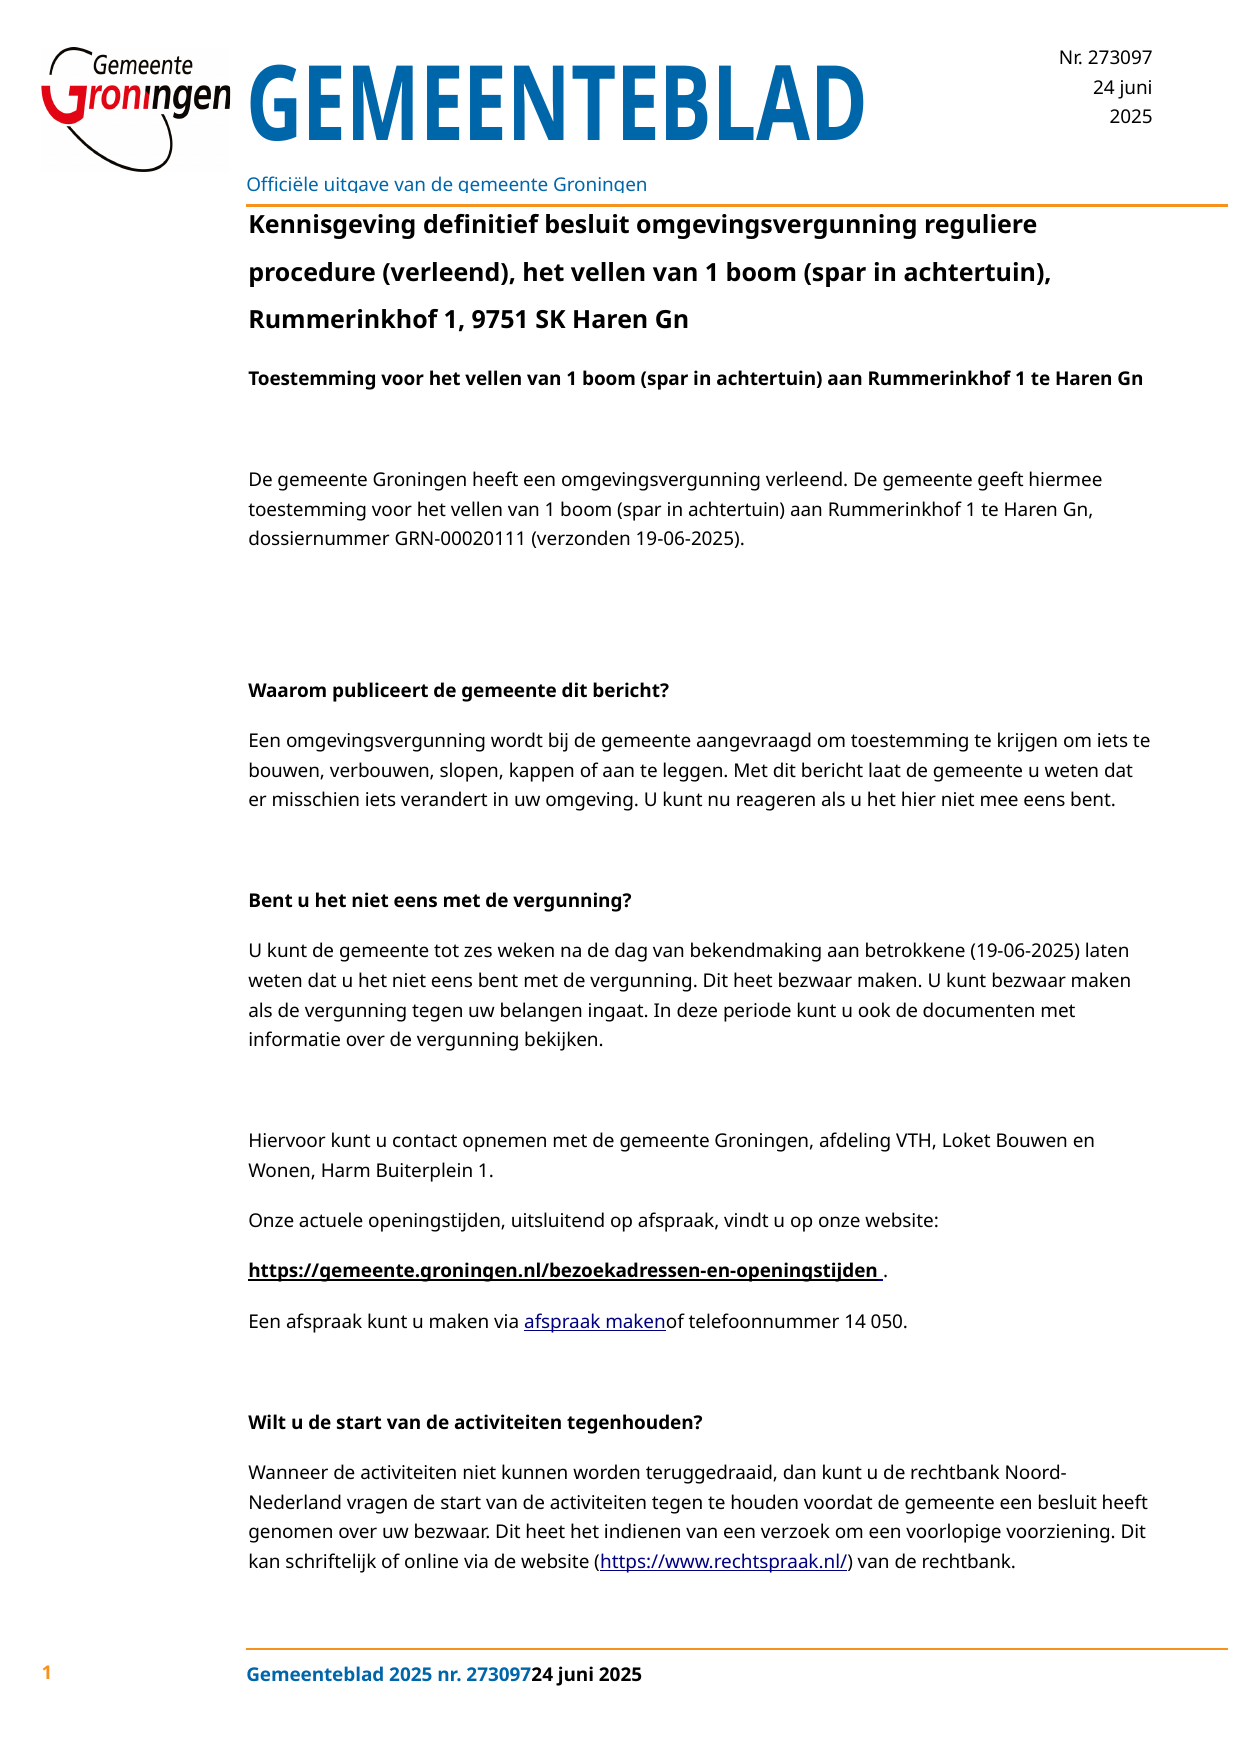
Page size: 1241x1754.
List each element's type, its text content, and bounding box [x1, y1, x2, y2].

text https://gemeente.groningen.nl/bezoekadressen-en-openingstijden . [248, 1258, 1152, 1283]
text U kunt de gemeente tot zes weken na de dag van bekendmaking aan betrokkene (19-06-2025) laten weten dat u het niet eens bent met de vergunning. Dit heet bezwaar maken. U kunt bezwaar maken als de vergunning tegen uw belangen ingaat. In deze periode kunt u ook de documenten met informatie over de vergunning bekijken. [248, 938, 1152, 1052]
text Onze actuele openingstijden, uitsluitend op afspraak, vindt u op onze website: [248, 1207, 1152, 1233]
picture [41, 47, 231, 172]
text Waarom publiceert de gemeente dit bericht? [248, 677, 1152, 702]
text De gemeente Groningen heeft een omgevingsvergunning verleend. De gemeente geeft hiermee toestemming voor het vellen van 1 boom (spar in achtertuin) aan Rummerinkhof 1 te Haren Gn, dossiernummer GRN-00020111 (verzonden 19-06-2025). [248, 466, 1152, 551]
text Wanneer de activiteiten niet kunnen worden teruggedraaid, dan kunt u de rechtbank Noord-Nederland vragen de start van de activiteiten tegen te houden voordat de gemeente een besluit heeft genomen over uw bezwaar. Dit heet het indienen van een verzoek om een voorlopige voorziening. Dit kan schriftelijk of online via de website (https://www.rechtspraak.nl/) van de rechtbank. [248, 1459, 1152, 1574]
text Toestemming voor het vellen van 1 boom (spar in achtertuin) aan Rummerinkhof 1 te Haren Gn [248, 366, 1152, 391]
text Een omgevingsvergunning wordt bij de gemeente aangevraagd om toestemming te krijgen om iets te bouwen, verbouwen, slopen, kappen of aan te leggen. Met dit bericht laat de gemeente u weten dat er misschien iets verandert in uw omgeving. U kunt nu reageren als u het hier niet mee eens bent. [248, 727, 1152, 812]
text Kennisgeving definitief besluit omgevingsvergunning reguliere procedure (verleend), het vellen van 1 boom (spar in achtertuin), Rummerinkhof 1, 9751 SK Haren Gn [248, 207, 1152, 336]
text Wilt u de start van de activiteiten tegenhouden? [248, 1409, 1152, 1434]
text Hiervoor kunt u contact opnemen met de gemeente Groningen, afdeling VTH, Loket Bouwen en Wonen, Harm Buiterplein 1. [248, 1127, 1152, 1182]
text Een afspraak kunt u maken via afspraak makenof telefoonnummer 14 050. [248, 1308, 1152, 1334]
text Bent u het niet eens met de vergunning? [248, 887, 1152, 913]
